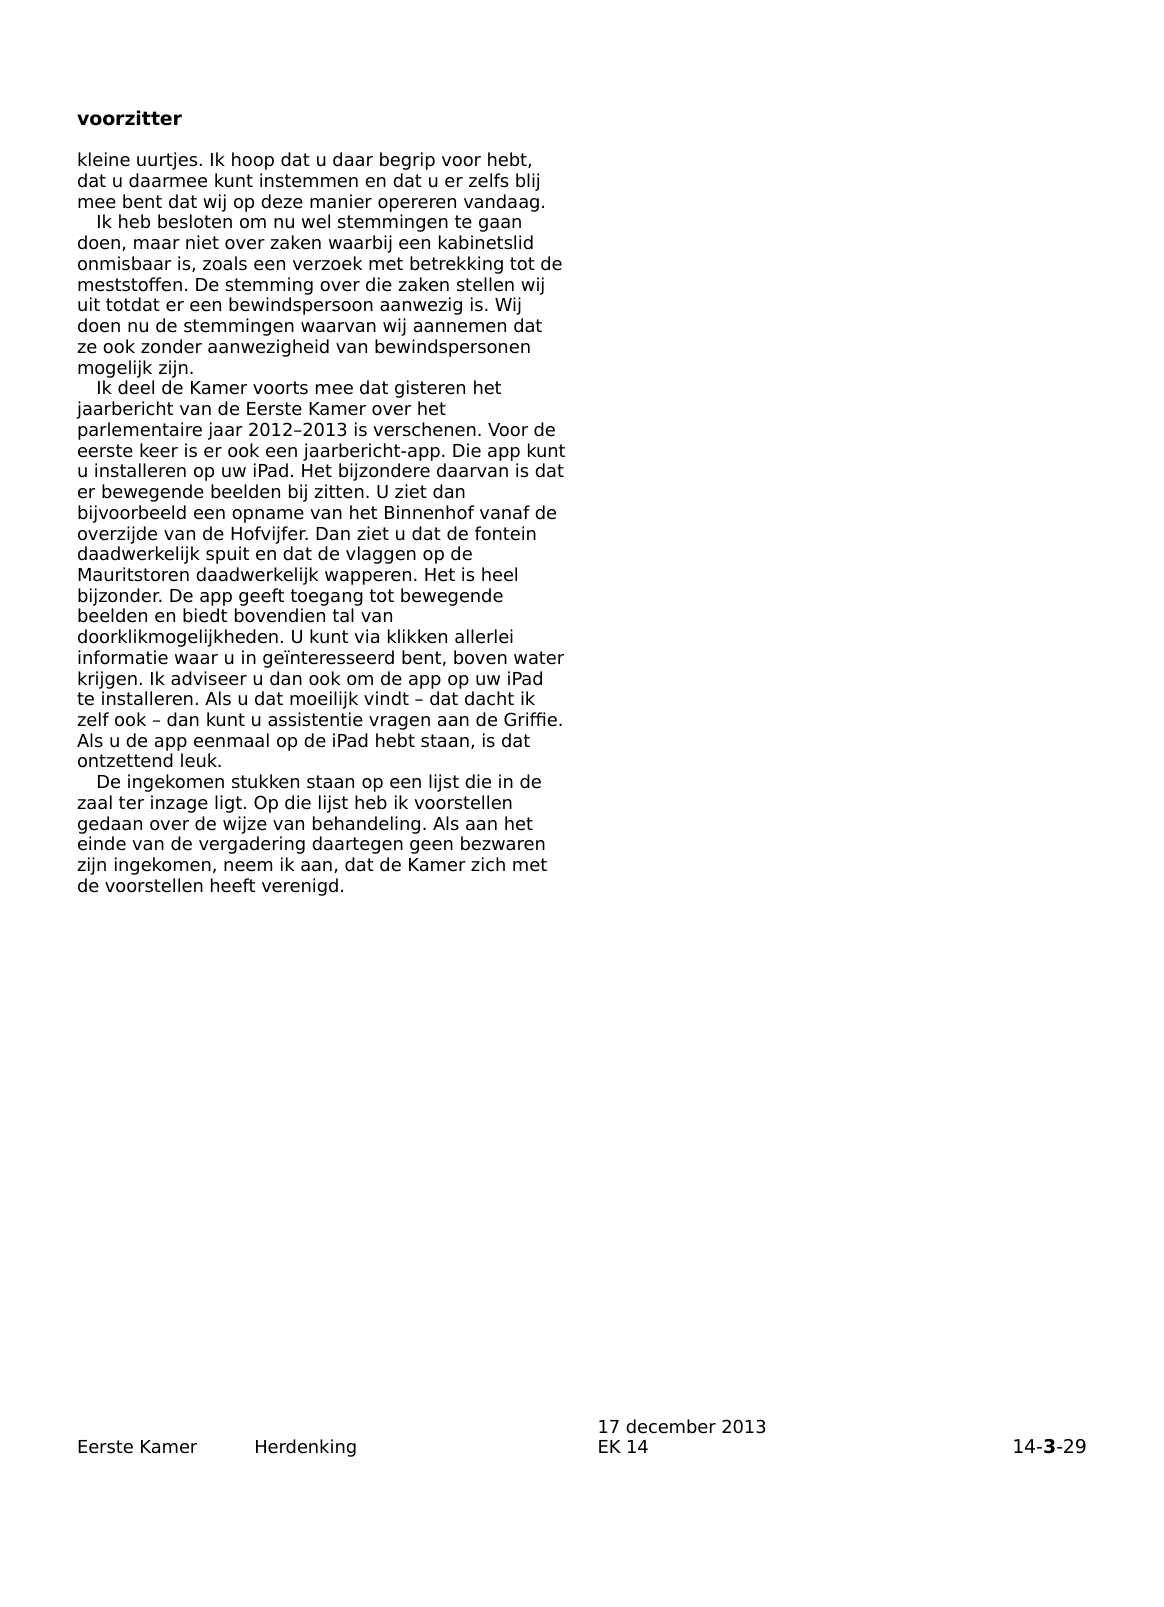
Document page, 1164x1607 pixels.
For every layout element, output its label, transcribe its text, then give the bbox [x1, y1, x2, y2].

text Ik heb besloten om nu wel stemmingen te gaan doen, maar niet over zaken waarbij een kabinetslid onmisbaar is, zoals een verzoek met betrekking tot de meststoffen. De stemming over die zaken stellen wij uit totdat er een bewindspersoon aanwezig is. Wij doen nu de stemmingen waarvan wij aannemen dat ze ook zonder aanwezigheid van bewindspersonen mogelijk zijn. [77, 212, 567, 378]
text De ingekomen stukken staan op een lijst die in de zaal ter inzage ligt. Op die lijst heb ik voorstellen gedaan over de wijze van behandeling. Als aan het einde van de vergadering daartegen geen bezwaren zijn ingekomen, neem ik aan, dat de Kamer zich met de voorstellen heeft verenigd. [77, 772, 567, 896]
text kleine uurtjes. Ik hoop dat u daar begrip voor hebt, dat u daarmee kunt instemmen en dat u er zelfs blij mee bent dat wij op deze manier opereren vandaag. [77, 150, 567, 212]
text Ik deel de Kamer voorts mee dat gisteren het jaarbericht van de Eerste Kamer over het parlementaire jaar 2012–2013 is verschenen. Voor de eerste keer is er ook een jaarbericht-app. Die app kunt u installeren op uw iPad. Het bijzondere daarvan is dat er bewegende beelden bij zitten. U ziet dan bijvoorbeeld een opname van het Binnenhof vanaf de overzijde van de Hofvijfer. Dan ziet u dat de fontein daadwerkelijk spuit en dat de vlaggen op de Mauritstoren daadwerkelijk wapperen. Het is heel bijzonder. De app geeft toegang tot bewegende beelden en biedt bovendien tal van doorklikmogelijkheden. U kunt via klikken allerlei informatie waar u in geïnteresseerd bent, boven water krijgen. Ik adviseer u dan ook om de app op uw iPad te installeren. Als u dat moeilijk vindt – dat dacht ik zelf ook – dan kunt u assistentie vragen aan de Griffie. Als u de app eenmaal op de iPad hebt staan, is dat ontzettend leuk. [77, 378, 567, 772]
